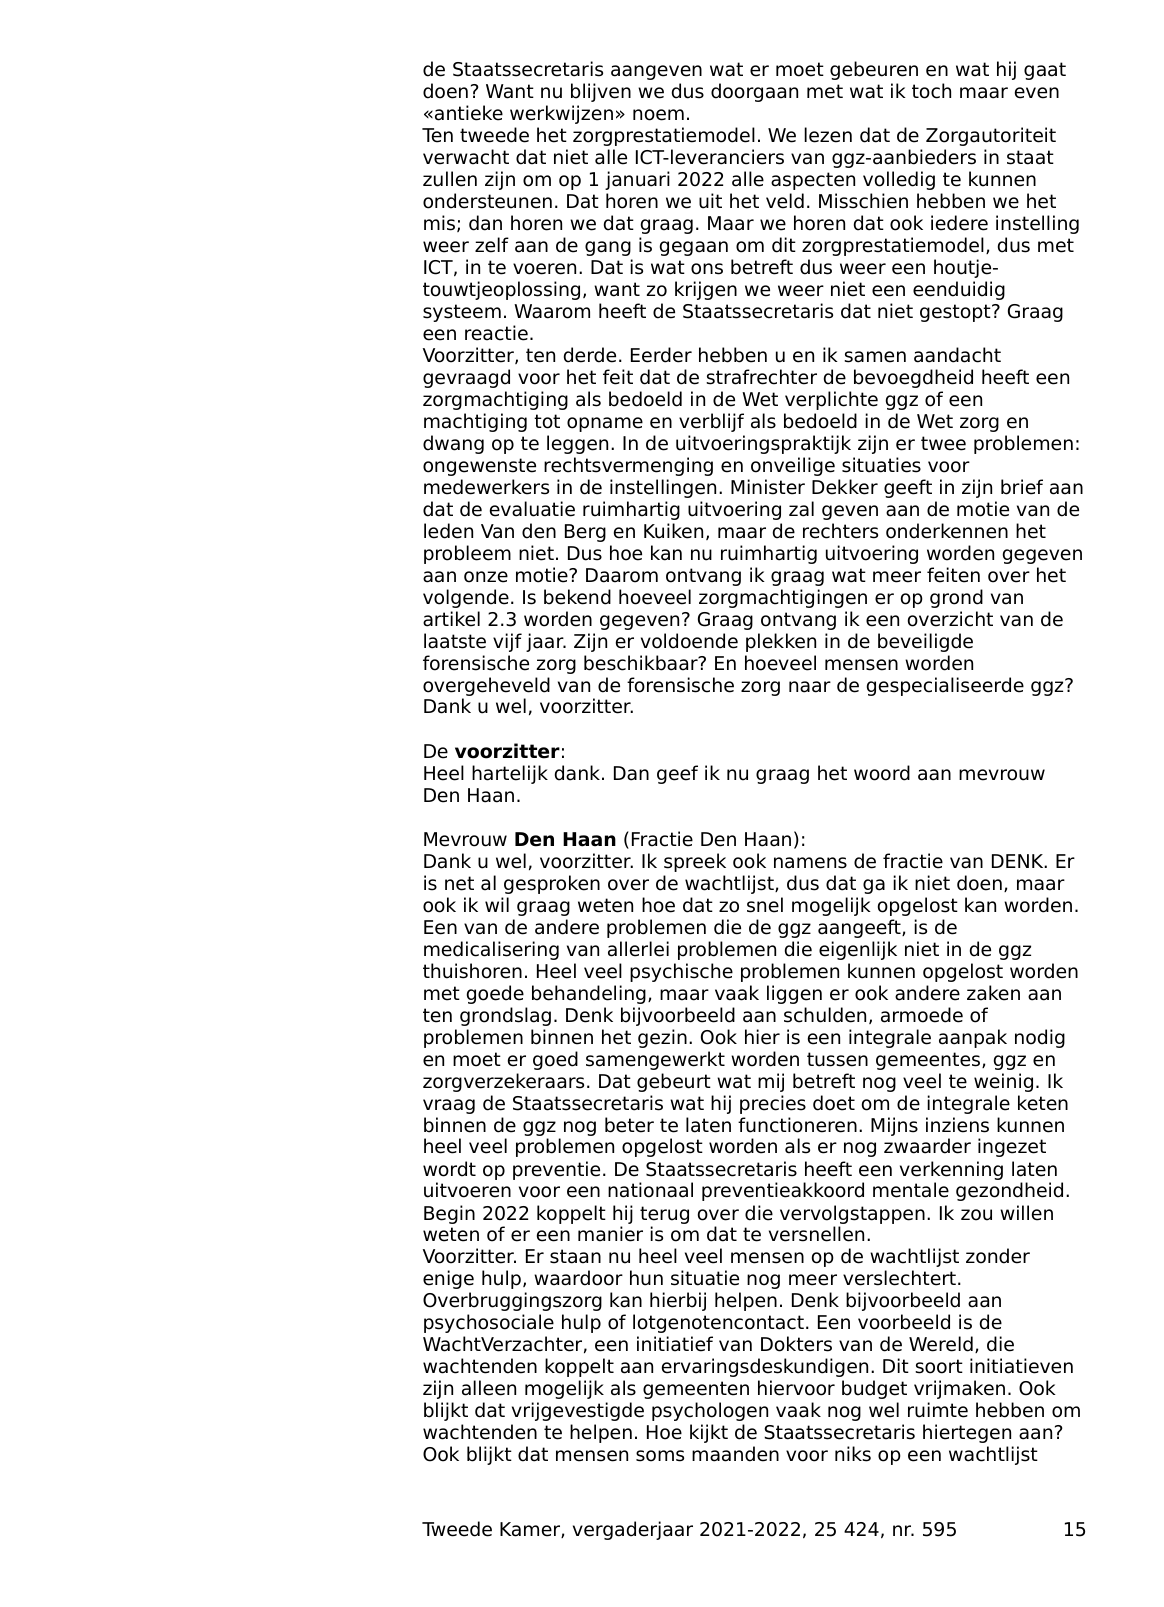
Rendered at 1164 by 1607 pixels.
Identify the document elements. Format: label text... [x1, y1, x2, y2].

text Heel hartelijk dank. Dan geef ik nu graag het woord aan mevrouw Den Haan. [422, 763, 1087, 807]
text Dank u wel, voorzitter. Ik spreek ook namens de fractie van DENK. Er is net al gesproken over de wachtlijst, dus dat ga ik niet doen, maar ook ik wil graag weten hoe dat zo snel mogelijk opgelost kan worden. Een van de andere problemen die de ggz aangeeft, is de medicalisering van allerlei problemen die eigenlijk niet in de ggz thuishoren. Heel veel psychische problemen kunnen opgelost worden met goede behandeling, maar vaak liggen er ook andere zaken aan ten grondslag. Denk bijvoorbeeld aan schulden, armoede of problemen binnen het gezin. Ook hier is een integrale aanpak nodig en moet er goed samengewerkt worden tussen gemeentes, ggz en zorgverzekeraars. Dat gebeurt wat mij betreft nog veel te weinig. Ik vraag de Staatssecretaris wat hij precies doet om de integrale keten binnen de ggz nog beter te laten functioneren. Mijns inziens kunnen heel veel problemen opgelost worden als er nog zwaarder ingezet wordt op preventie. De Staatssecretaris heeft een verkenning laten uitvoeren voor een nationaal preventieakkoord mentale gezondheid. Begin 2022 koppelt hij terug over die vervolgstappen. Ik zou willen weten of er een manier is om dat te versnellen. [422, 851, 1087, 1246]
text Ten tweede het zorgprestatiemodel. We lezen dat de Zorgautoriteit verwacht dat niet alle ICT-leveranciers van ggz-aanbieders in staat zullen zijn om op 1 januari 2022 alle aspecten volledig te kunnen ondersteunen. Dat horen we uit het veld. Misschien hebben we het mis; dan horen we dat graag. Maar we horen dat ook iedere instelling weer zelf aan de gang is gegaan om dit zorgprestatiemodel, dus met ICT, in te voeren. Dat is wat ons betreft dus weer een houtje-touwtjeoplossing, want zo krijgen we weer niet een eenduidig systeem. Waarom heeft de Staatssecretaris dat niet gestopt? Graag een reactie. [422, 125, 1087, 345]
text de Staatssecretaris aangeven wat er moet gebeuren en wat hij gaat doen? Want nu blijven we dus doorgaan met wat ik toch maar even «antieke werkwijzen» noem. [422, 59, 1087, 125]
text De voorzitter: [422, 741, 1087, 763]
text Mevrouw Den Haan (Fractie Den Haan): [422, 829, 1087, 851]
text Voorzitter, ten derde. Eerder hebben u en ik samen aandacht gevraagd voor het feit dat de strafrechter de bevoegdheid heeft een zorgmachtiging als bedoeld in de Wet verplichte ggz of een machtiging tot opname en verblijf als bedoeld in de Wet zorg en dwang op te leggen. In de uitvoeringspraktijk zijn er twee problemen: ongewenste rechtsvermenging en onveilige situaties voor medewerkers in de instellingen. Minister Dekker geeft in zijn brief aan dat de evaluatie ruimhartig uitvoering zal geven aan de motie van de leden Van den Berg en Kuiken, maar de rechters onderkennen het probleem niet. Dus hoe kan nu ruimhartig uitvoering worden gegeven aan onze motie? Daarom ontvang ik graag wat meer feiten over het volgende. Is bekend hoeveel zorgmachtigingen er op grond van artikel 2.3 worden gegeven? Graag ontvang ik een overzicht van de laatste vijf jaar. Zijn er voldoende plekken in de beveiligde forensische zorg beschikbaar? En hoeveel mensen worden overgeheveld van de forensische zorg naar de gespecialiseerde ggz? [422, 345, 1087, 696]
text Voorzitter. Er staan nu heel veel mensen op de wachtlijst zonder enige hulp, waardoor hun situatie nog meer verslechtert. Overbruggingszorg kan hierbij helpen. Denk bijvoorbeeld aan psychosociale hulp of lotgenotencontact. Een voorbeeld is de WachtVerzachter, een initiatief van Dokters van de Wereld, die wachtenden koppelt aan ervaringsdeskundigen. Dit soort initiatieven zijn alleen mogelijk als gemeenten hiervoor budget vrijmaken. Ook blijkt dat vrijgevestigde psychologen vaak nog wel ruimte hebben om wachtenden te helpen. Hoe kijkt de Staatssecretaris hiertegen aan? Ook blijkt dat mensen soms maanden voor niks op een wachtlijst [422, 1246, 1087, 1466]
text Dank u wel, voorzitter. [422, 696, 1087, 718]
